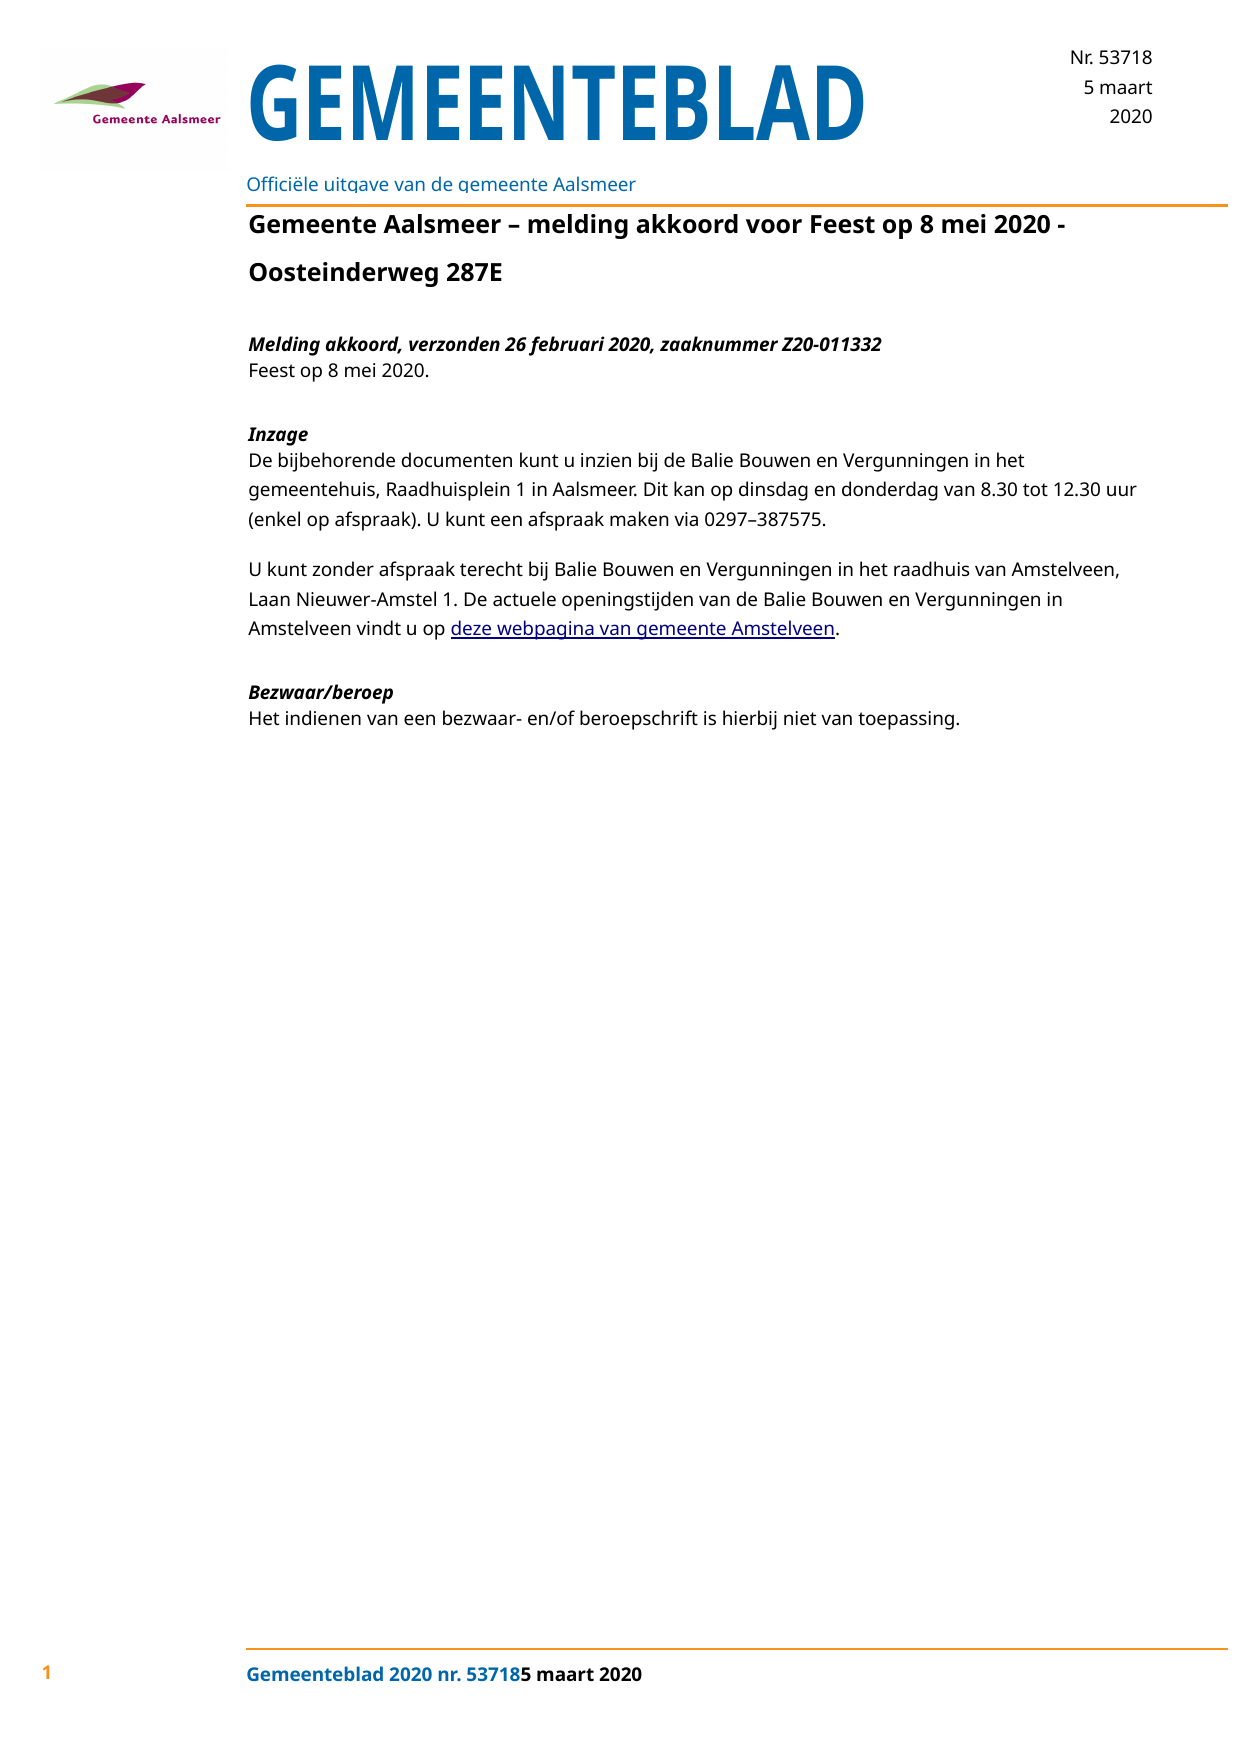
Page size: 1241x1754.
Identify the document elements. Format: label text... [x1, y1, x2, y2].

text U kunt zonder afspraak terecht bij Balie Bouwen en Vergunningen in het raadhuis van Amstelveen, Laan Nieuwer-Amstel 1. De actuele openingstijden van de Balie Bouwen en Vergunningen in Amstelveen vindt u op deze webpagina van gemeente Amstelveen. [248, 556, 1152, 641]
text Feest op 8 mei 2020. [248, 357, 1152, 383]
text De bijbehorende documenten kunt u inzien bij de Balie Bouwen en Vergunningen in het gemeentehuis, Raadhuisplein 1 in Aalsmeer. Dit kan op dinsdag en donderdag van 8.30 tot 12.30 uur (enkel op afspraak). U kunt een afspraak maken via 0297–387575. [248, 447, 1152, 532]
text Bezwaar/beroep [248, 679, 1152, 705]
text Inzage [248, 421, 1152, 447]
text Het indienen van een bezwaar- en/of beroepschrift is hierbij niet van toepassing. [248, 705, 1152, 731]
text Gemeente Aalsmeer – melding akkoord voor Feest op 8 mei 2020 - Oosteinderweg 287E [248, 207, 1152, 288]
picture [41, 47, 231, 172]
text Melding akkoord, verzonden 26 februari 2020, zaaknummer Z20-011332 [248, 331, 1152, 357]
